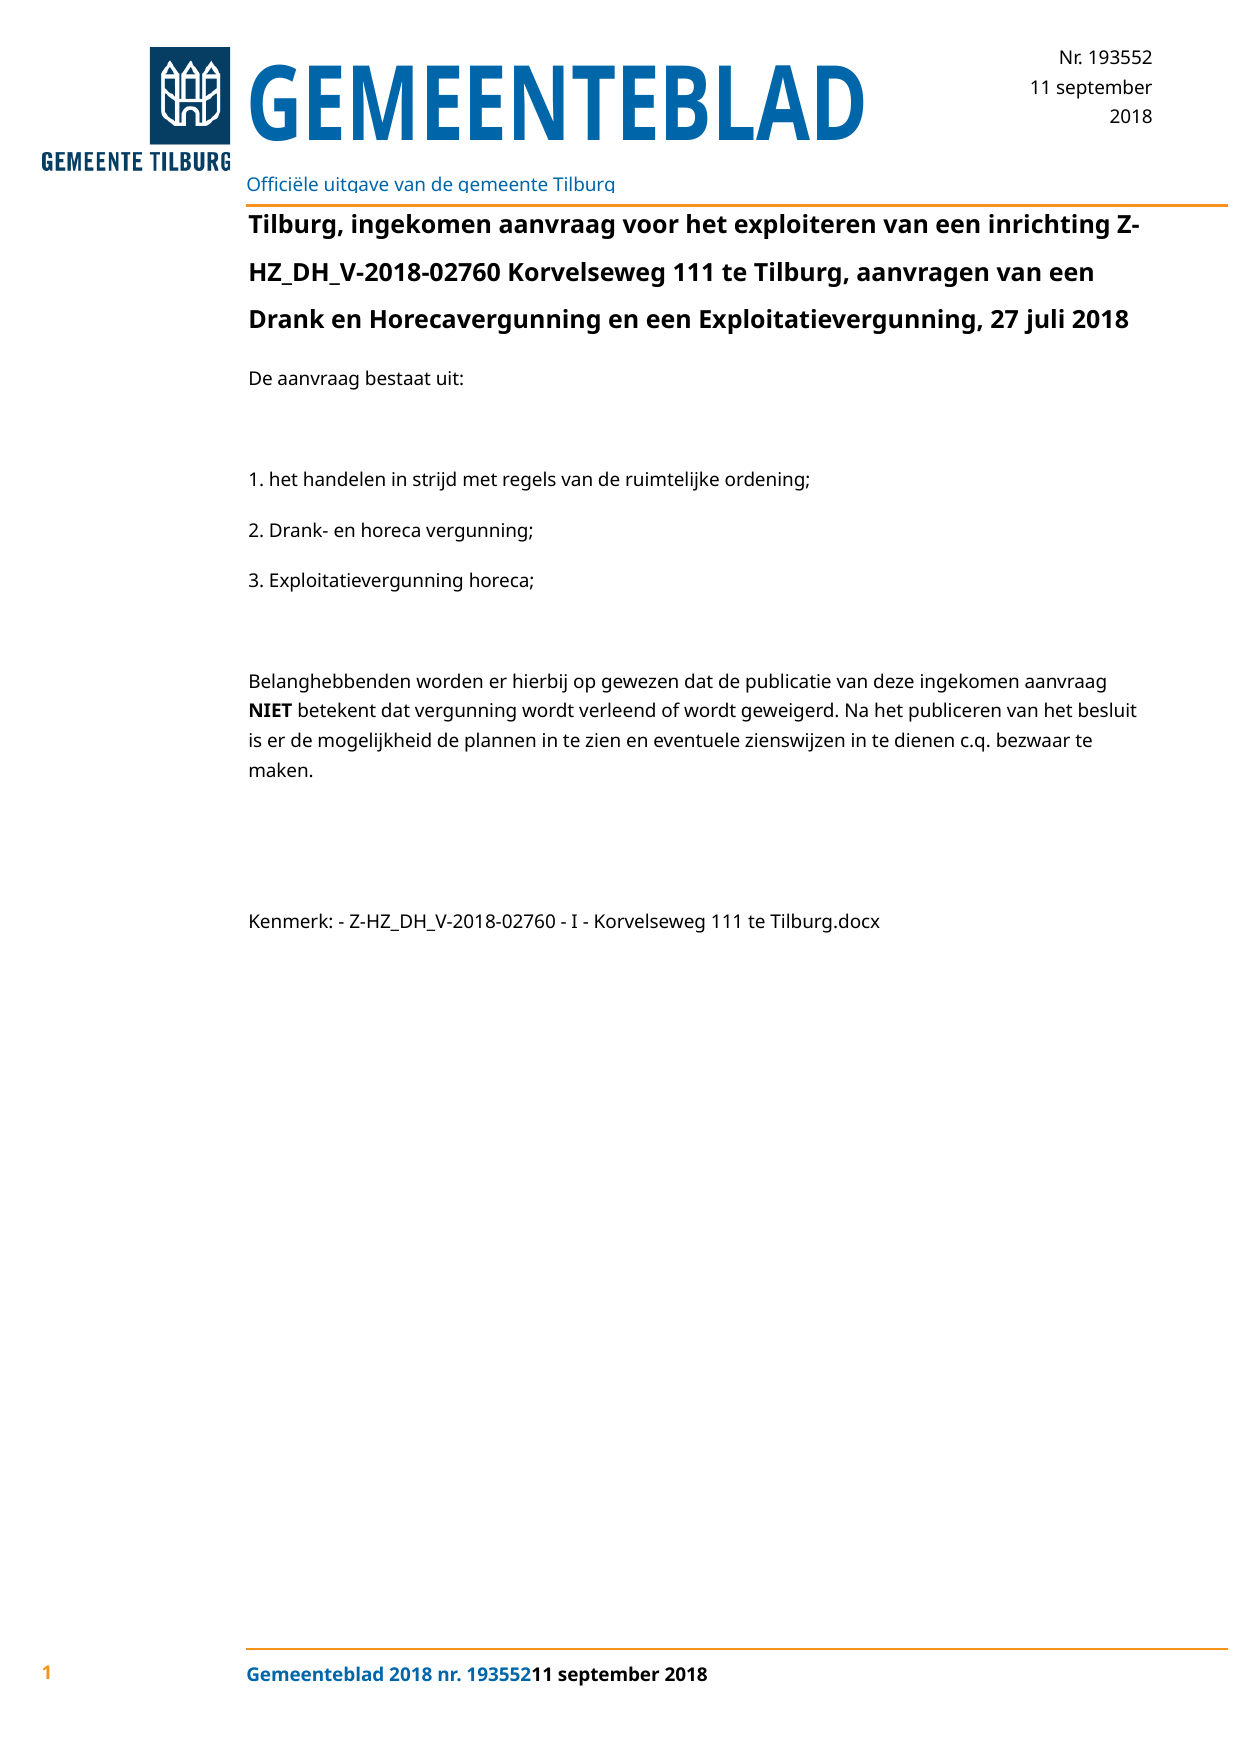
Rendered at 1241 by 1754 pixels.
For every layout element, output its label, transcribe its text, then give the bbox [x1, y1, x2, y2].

text Tilburg, ingekomen aanvraag voor het exploiteren van een inrichting Z-HZ_DH_V-2018-02760 Korvelseweg 111 te Tilburg, aanvragen van een Drank en Horecavergunning en een Exploitatievergunning, 27 juli 2018 [248, 207, 1152, 336]
picture [41, 47, 231, 172]
text Kenmerk: - Z-HZ_DH_V-2018-02760 - I - Korvelseweg 111 te Tilburg.docx [248, 908, 1152, 934]
text Belanghebbenden worden er hierbij op gewezen dat de publicatie van deze ingekomen aanvraag NIET betekent dat vergunning wordt verleend of wordt geweigerd. Na het publiceren van het besluit is er de mogelijkheid de plannen in te zien en eventuele zienswijzen in te dienen c.q. bezwaar te maken. [248, 668, 1152, 782]
text 3. Exploitatievergunning horeca; [248, 567, 1152, 593]
text 2. Drank- en horeca vergunning; [248, 517, 1152, 542]
text De aanvraag bestaat uit: [248, 366, 1152, 391]
text 1. het handelen in strijd met regels van de ruimtelijke ordening; [248, 466, 1152, 492]
